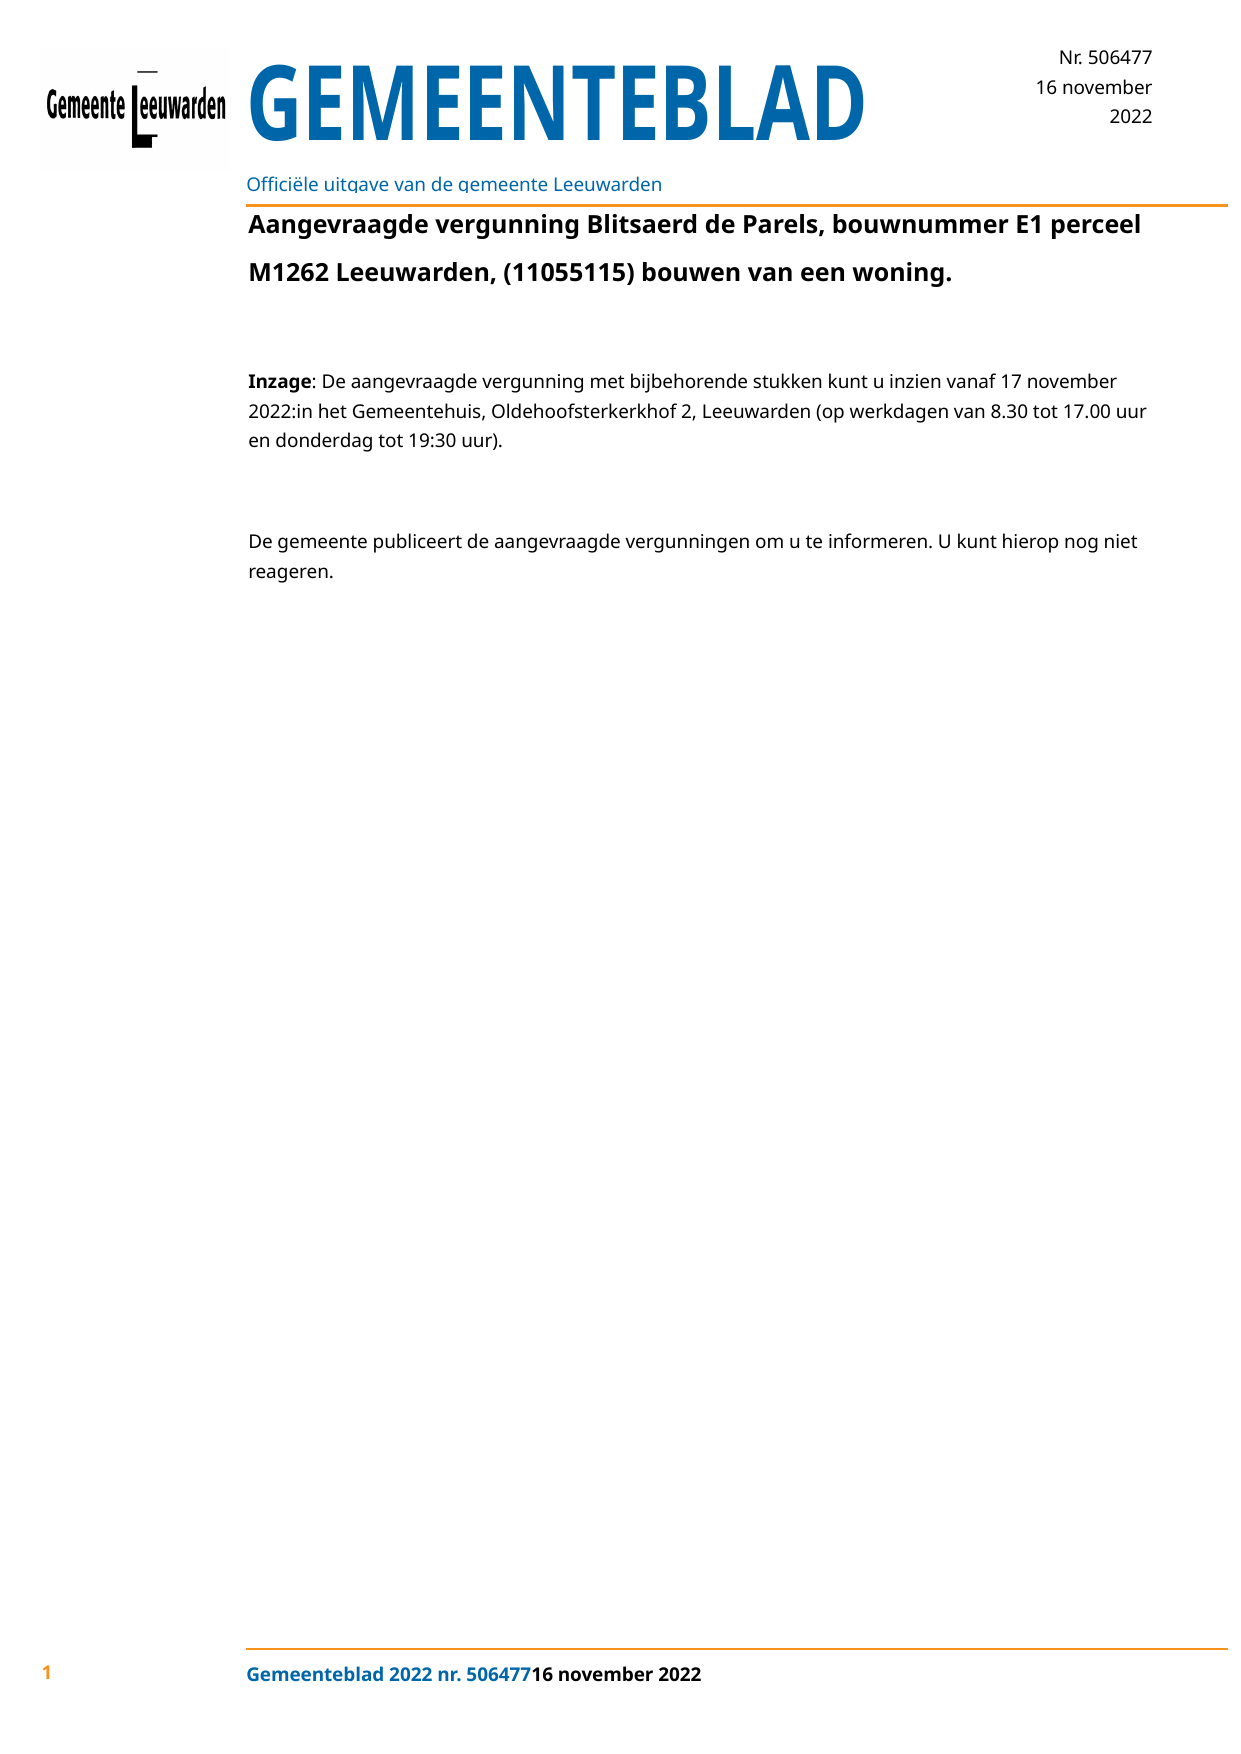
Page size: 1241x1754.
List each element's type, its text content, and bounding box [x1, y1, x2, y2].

text Aangevraagde vergunning Blitsaerd de Parels, bouwnummer E1 perceel M1262 Leeuwarden, (11055115) bouwen van een woning. [248, 207, 1152, 288]
text De gemeente publiceert de aangevraagde vergunningen om u te informeren. U kunt hierop nog niet reageren. [248, 528, 1152, 584]
text Inzage: De aangevraagde vergunning met bijbehorende stukken kunt u inzien vanaf 17 november 2022:in het Gemeentehuis, Oldehoofsterkerkhof 2, Leeuwarden (op werkdagen van 8.30 tot 17.00 uur en donderdag tot 19:30 uur). [248, 368, 1152, 453]
picture [41, 47, 231, 172]
